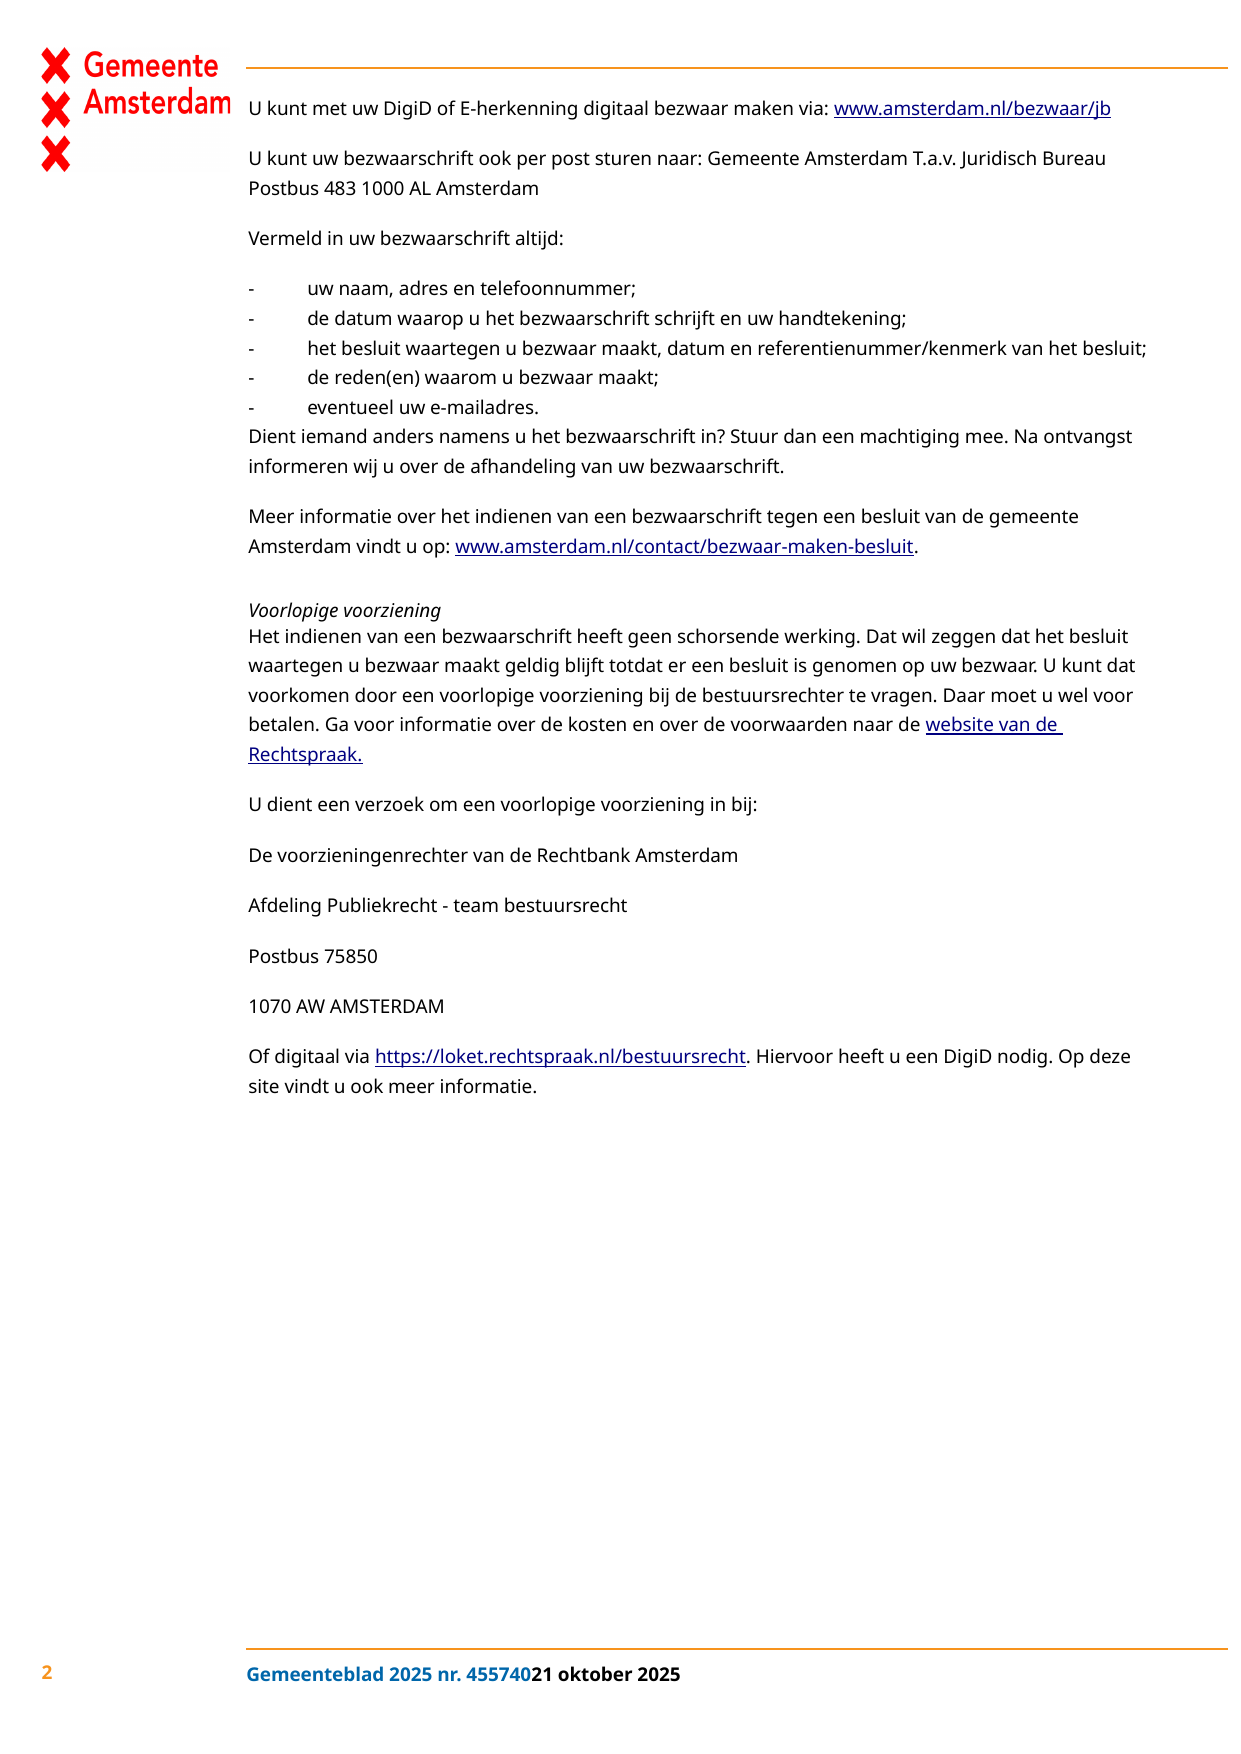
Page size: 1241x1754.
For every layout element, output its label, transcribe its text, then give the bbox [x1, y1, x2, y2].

text U kunt met uw DigiD of E-herkenning digitaal bezwaar maken via: www.amsterdam.nl/bezwaar/jb [248, 95, 1152, 121]
picture [41, 47, 231, 172]
text Het indienen van een bezwaarschrift heeft geen schorsende werking. Dat wil zeggen dat het besluit waartegen u bezwaar maakt geldig blijft totdat er een besluit is genomen op uw bezwaar. U kunt dat voorkomen door een voorlopige voorziening bij de bestuursrechter te vragen. Daar moet u wel voor betalen. Ga voor informatie over de kosten en over de voorwaarden naar de website van de Rechtspraak. [248, 623, 1152, 767]
text U dient een verzoek om een voorlopige voorziening in bij: [248, 792, 1152, 817]
text U kunt uw bezwaarschrift ook per post sturen naar: Gemeente Amsterdam T.a.v. Juridisch Bureau Postbus 483 1000 AL Amsterdam [248, 145, 1152, 201]
list het besluit waartegen u bezwaar maakt, datum en referentienummer/kenmerk van het besluit; [248, 335, 1152, 361]
text Voorlopige voorziening [248, 597, 1152, 623]
text Vermeld in uw bezwaarschrift altijd: [248, 225, 1152, 251]
text Meer informatie over het indienen van een bezwaarschrift tegen een besluit van de gemeente Amsterdam vindt u op: www.amsterdam.nl/contact/bezwaar-maken-besluit. [248, 503, 1152, 559]
list uw naam, adres en telefoonnummer; [248, 276, 1152, 301]
text Afdeling Publiekrecht - team bestuursrecht [248, 892, 1152, 918]
text De voorzieningenrechter van de Rechtbank Amsterdam [248, 842, 1152, 868]
list eventueel uw e-mailadres. [248, 394, 1152, 420]
text Of digitaal via https://loket.rechtspraak.nl/bestuursrecht. Hiervoor heeft u een DigiD nodig. Op deze site vindt u ook meer informatie. [248, 1044, 1152, 1099]
list de reden(en) waarom u bezwaar maakt; [248, 364, 1152, 390]
text 1070 AW AMSTERDAM [248, 993, 1152, 1019]
text Dient iemand anders namens u het bezwaarschrift in? Stuur dan een machtiging mee. Na ontvangst informeren wij u over de afhandeling van uw bezwaarschrift. [248, 423, 1152, 479]
text Postbus 75850 [248, 943, 1152, 968]
list de datum waarop u het bezwaarschrift schrijft en uw handtekening; [248, 305, 1152, 331]
